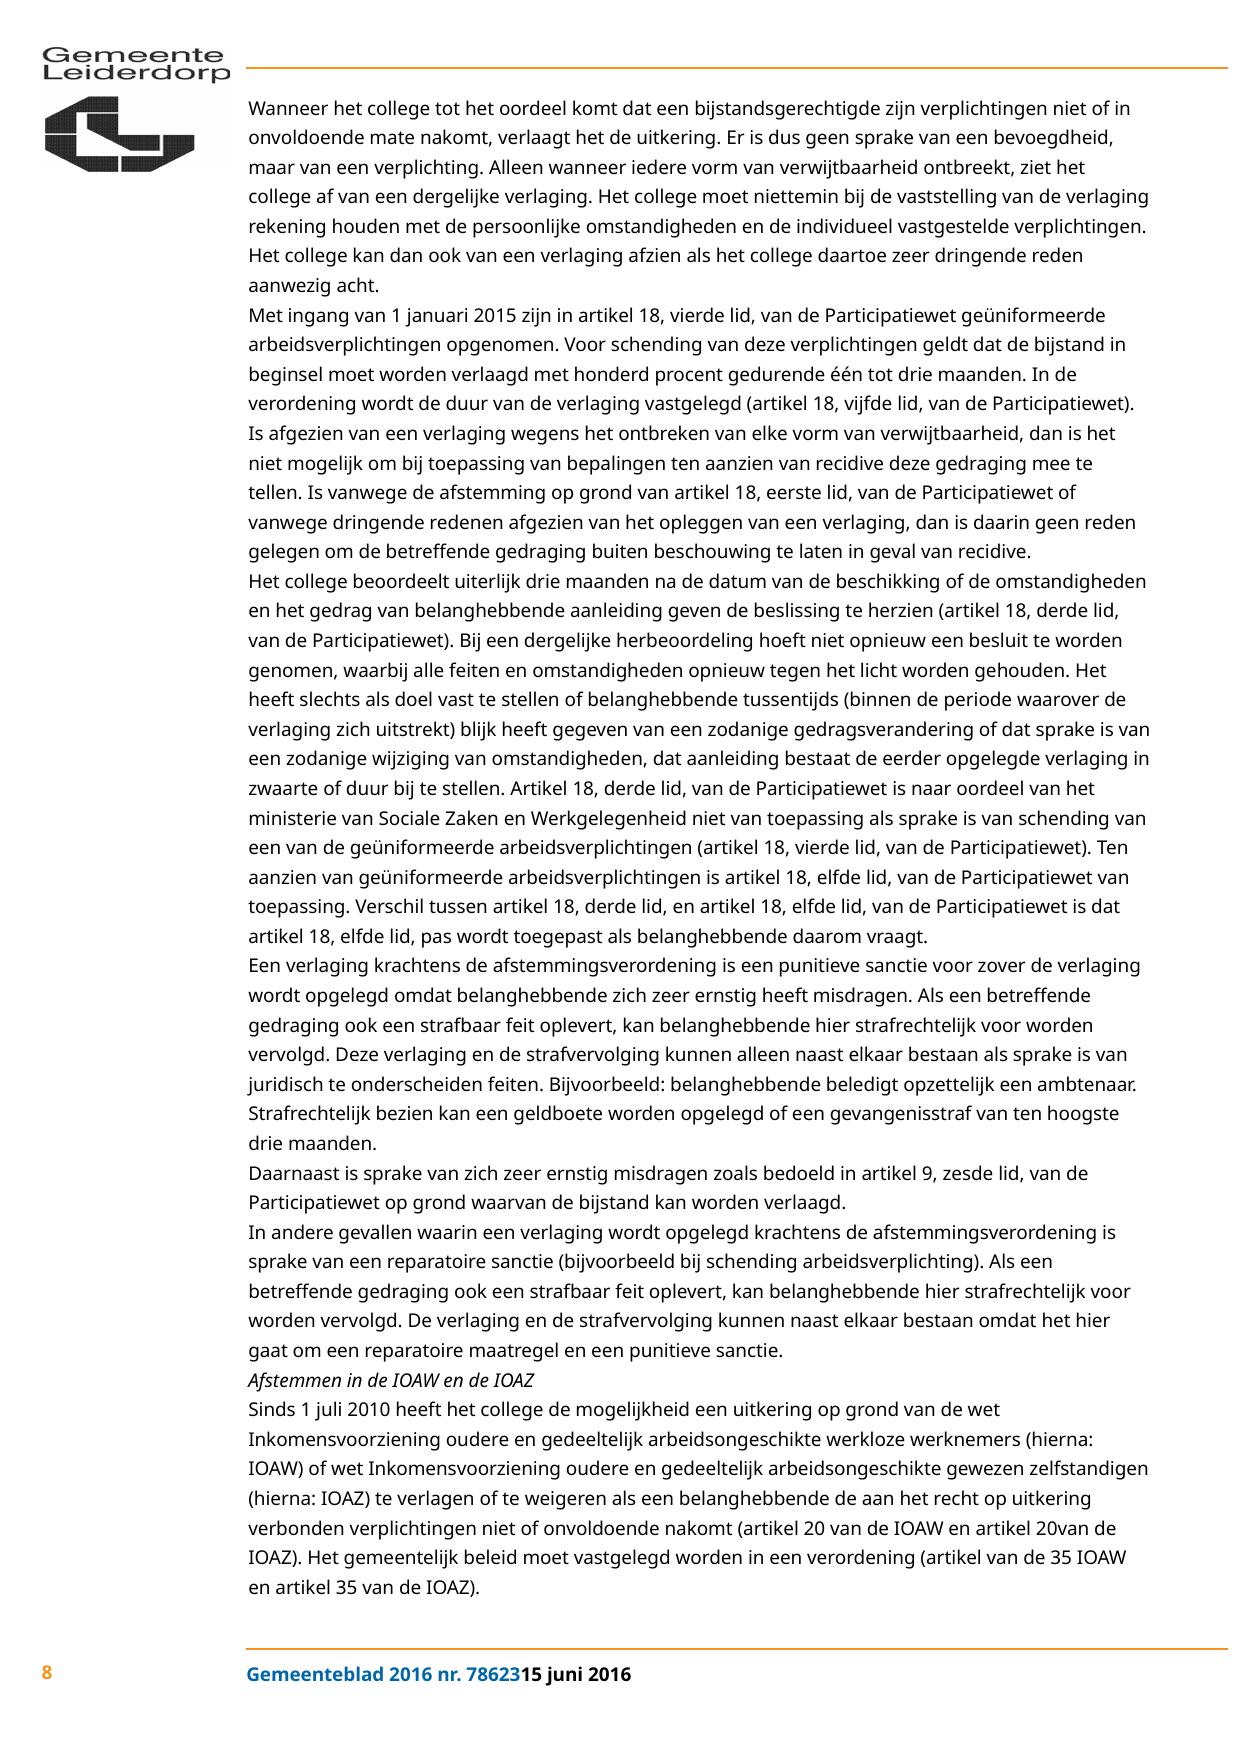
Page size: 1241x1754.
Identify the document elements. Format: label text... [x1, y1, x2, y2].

text Sinds 1 juli 2010 heeft het college de mogelijkheid een uitkering op grond van de wet Inkomensvoorziening oudere en gedeeltelijk arbeidsongeschikte werkloze werknemers (hierna: IOAW) of wet Inkomensvoorziening oudere en gedeeltelijk arbeidsongeschikte gewezen zelfstandigen (hierna: IOAZ) te verlagen of te weigeren als een belanghebbende de aan het recht op uitkering verbonden verplichtingen niet of onvoldoende nakomt (artikel 20 van de IOAW en artikel 20van de IOAZ). Het gemeentelijk beleid moet vastgelegd worden in een verordening (artikel van de 35 IOAW en artikel 35 van de IOAZ). [248, 1396, 1152, 1600]
text Is afgezien van een verlaging wegens het ontbreken van elke vorm van verwijtbaarheid, dan is het niet mogelijk om bij toepassing van bepalingen ten aanzien van recidive deze gedraging mee te tellen. Is vanwege de afstemming op grond van artikel 18, eerste lid, van de Participatiewet of vanwege dringende redenen afgezien van het opleggen van een verlaging, dan is daarin geen reden gelegen om de betreffende gedraging buiten beschouwing te laten in geval van recidive. [248, 420, 1152, 564]
text Wanneer het college tot het oordeel komt dat een bijstandsgerechtigde zijn verplichtingen niet of in onvoldoende mate nakomt, verlaagt het de uitkering. Er is dus geen sprake van een bevoegdheid, maar van een verplichting. Alleen wanneer iedere vorm van verwijtbaarheid ontbreekt, ziet het college af van een dergelijke verlaging. Het college moet niettemin bij de vaststelling van de verlaging rekening houden met de persoonlijke omstandigheden en de individueel vastgestelde verplichtingen. Het college kan dan ook van een verlaging afzien als het college daartoe zeer dringende reden aanwezig acht. [248, 95, 1152, 298]
text In andere gevallen waarin een verlaging wordt opgelegd krachtens de afstemmingsverordening is sprake van een reparatoire sanctie (bijvoorbeeld bij schending arbeidsverplichting). Als een betreffende gedraging ook een strafbaar feit oplevert, kan belanghebbende hier strafrechtelijk voor worden vervolgd. De verlaging en de strafvervolging kunnen naast elkaar bestaan omdat het hier gaat om een reparatoire maatregel en een punitieve sanctie. [248, 1219, 1152, 1363]
text Een verlaging krachtens de afstemmingsverordening is een punitieve sanctie voor zover de verlaging wordt opgelegd omdat belanghebbende zich zeer ernstig heeft misdragen. Als een betreffende gedraging ook een strafbaar feit oplevert, kan belanghebbende hier strafrechtelijk voor worden vervolgd. Deze verlaging en de strafvervolging kunnen alleen naast elkaar bestaan als sprake is van juridisch te onderscheiden feiten. Bijvoorbeeld: belanghebbende beledigt opzettelijk een ambtenaar. Strafrechtelijk bezien kan een geldboete worden opgelegd of een gevangenisstraf van ten hoogste drie maanden. [248, 953, 1152, 1156]
text Het college beoordeelt uiterlijk drie maanden na de datum van de beschikking of de omstandigheden en het gedrag van belanghebbende aanleiding geven de beslissing te herzien (artikel 18, derde lid, van de Participatiewet). Bij een dergelijke herbeoordeling hoeft niet opnieuw een besluit te worden genomen, waarbij alle feiten en omstandigheden opnieuw tegen het licht worden gehouden. Het heeft slechts als doel vast te stellen of belanghebbende tussentijds (binnen de periode waarover de verlaging zich uitstrekt) blijk heeft gegeven van een zodanige gedragsverandering of dat sprake is van een zodanige wijziging van omstandigheden, dat aanleiding bestaat de eerder opgelegde verlaging in zwaarte of duur bij te stellen. Artikel 18, derde lid, van de Participatiewet is naar oordeel van het ministerie van Sociale Zaken en Werkgelegenheid niet van toepassing als sprake is van schending van een van de geüniformeerde arbeidsverplichtingen (artikel 18, vierde lid, van de Participatiewet). Ten aanzien van geüniformeerde arbeidsverplichtingen is artikel 18, elfde lid, van de Participatiewet van toepassing. Verschil tussen artikel 18, derde lid, en artikel 18, elfde lid, van de Participatiewet is dat artikel 18, elfde lid, pas wordt toegepast als belanghebbende daarom vraagt. [248, 568, 1152, 949]
text Daarnaast is sprake van zich zeer ernstig misdragen zoals bedoeld in artikel 9, zesde lid, van de Participatiewet op grond waarvan de bijstand kan worden verlaagd. [248, 1160, 1152, 1215]
picture [41, 47, 231, 172]
text Afstemmen in de IOAW en de IOAZ [248, 1367, 1152, 1393]
text Met ingang van 1 januari 2015 zijn in artikel 18, vierde lid, van de Participatiewet geüniformeerde arbeidsverplichtingen opgenomen. Voor schending van deze verplichtingen geldt dat de bijstand in beginsel moet worden verlaagd met honderd procent gedurende één tot drie maanden. In de verordening wordt de duur van de verlaging vastgelegd (artikel 18, vijfde lid, van de Participatiewet). [248, 302, 1152, 416]
